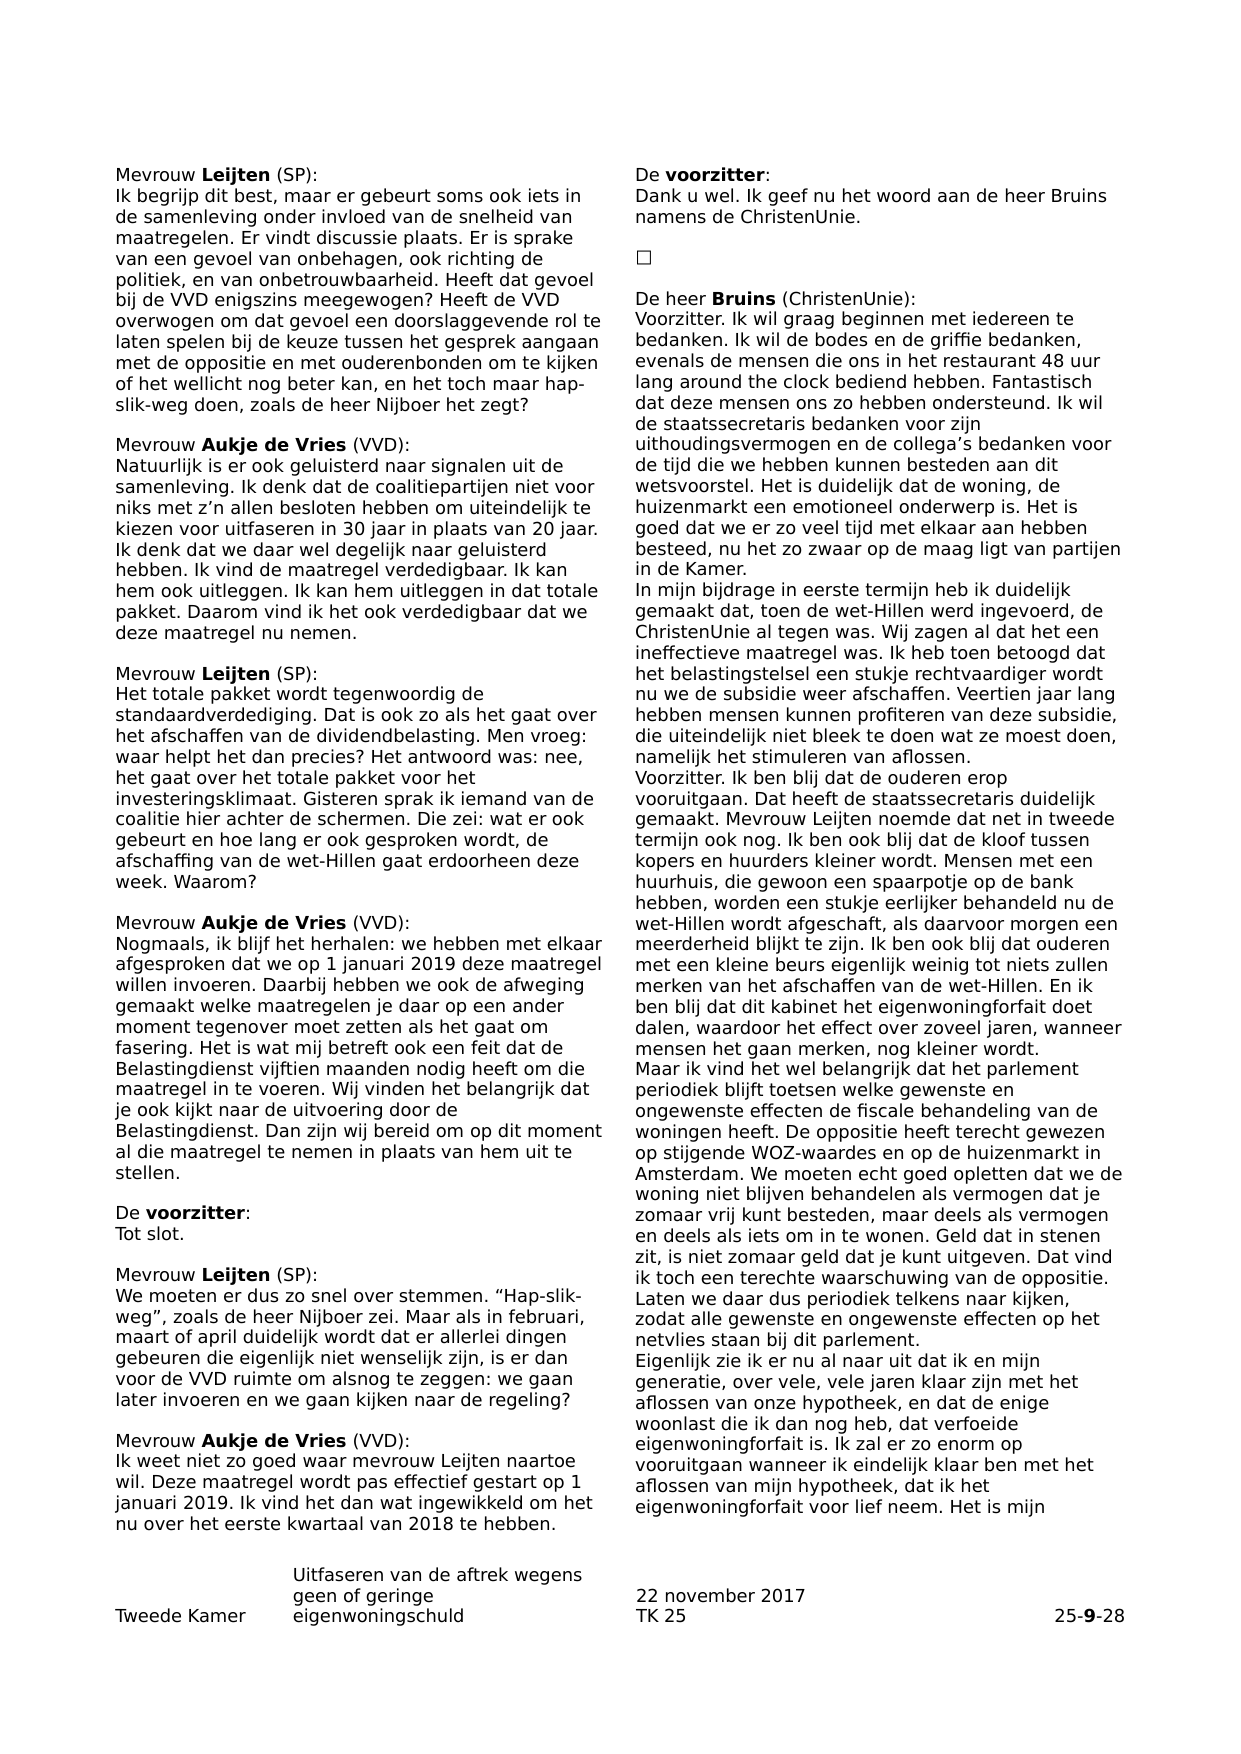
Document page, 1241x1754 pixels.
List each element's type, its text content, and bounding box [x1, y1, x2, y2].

text Ik begrijp dit best, maar er gebeurt soms ook iets in de samenleving onder invloed van de snelheid van maatregelen. Er vindt discussie plaats. Er is sprake van een gevoel van onbehagen, ook richting de politiek, en van onbetrouwbaarheid. Heeft dat gevoel bij de VVD enigszins meegewogen? Heeft de VVD overwogen om dat gevoel een doorslaggevende rol te laten spelen bij de keuze tussen het gesprek aangaan met de oppositie en met ouderenbonden om te kijken of het wellicht nog beter kan, en het toch maar hap-slik-weg doen, zoals de heer Nijboer het zegt? [115, 186, 605, 415]
text Mevrouw Leijten (SP): [115, 1265, 605, 1286]
text Mevrouw Aukje de Vries (VVD): [115, 435, 605, 456]
text De heer Bruins (ChristenUnie): [635, 288, 1125, 309]
text Mevrouw Leijten (SP): [115, 663, 605, 684]
text In mijn bijdrage in eerste termijn heb ik duidelijk gemaakt dat, toen de wet-Hillen werd ingevoerd, de ChristenUnie al tegen was. Wij zagen al dat het een ineffectieve maatregel was. Ik heb toen betoogd dat het belastingstelsel een stukje rechtvaardiger wordt nu we de subsidie weer afschaffen. Veertien jaar lang hebben mensen kunnen profiteren van deze subsidie, die uiteindelijk niet bleek te doen wat ze moest doen, namelijk het stimuleren van aflossen. [635, 580, 1125, 767]
text Ik weet niet zo goed waar mevrouw Leijten naartoe wil. Deze maatregel wordt pas effectief gestart op 1 januari 2019. Ik vind het dan wat ingewikkeld om het nu over het eerste kwartaal van 2018 te hebben. [115, 1451, 605, 1534]
text Maar ik vind het wel belangrijk dat het parlement periodiek blijft toetsen welke gewenste en ongewenste effecten de fiscale behandeling van de woningen heeft. De oppositie heeft terecht gewezen op stijgende WOZ-waardes en op de huizenmarkt in Amsterdam. We moeten echt goed opletten dat we de woning niet blijven behandelen als vermogen dat je zomaar vrij kunt besteden, maar deels als vermogen en deels als iets om in te wonen. Geld dat in stenen zit, is niet zomaar geld dat je kunt uitgeven. Dat vind ik toch een terechte waarschuwing van de oppositie. Laten we daar dus periodiek telkens naar kijken, zodat alle gewenste en ongewenste effecten op het netvlies staan bij dit parlement. [635, 1059, 1125, 1351]
text Mevrouw Aukje de Vries (VVD): [115, 1431, 605, 1451]
text Voorzitter. Ik wil graag beginnen met iedereen te bedanken. Ik wil de bodes en de griffie bedanken, evenals de mensen die ons in het restaurant 48 uur lang around the clock bediend hebben. Fantastisch dat deze mensen ons zo hebben ondersteund. Ik wil de staatssecretaris bedanken voor zijn uithoudingsvermogen en de collega’s bedanken voor de tijd die we hebben kunnen besteden aan dit wetsvoorstel. Het is duidelijk dat de woning, de huizenmarkt een emotioneel onderwerp is. Het is goed dat we er zo veel tijd met elkaar aan hebben besteed, nu het zo zwaar op de maag ligt van partijen in de Kamer. [635, 309, 1125, 580]
text We moeten er dus zo snel over stemmen. “Hap-slik-weg”, zoals de heer Nijboer zei. Maar als in februari, maart of april duidelijk wordt dat er allerlei dingen gebeuren die eigenlijk niet wenselijk zijn, is er dan voor de VVD ruimte om alsnog te zeggen: we gaan later invoeren en we gaan kijken naar de regeling? [115, 1286, 605, 1411]
text De voorzitter: [635, 165, 1125, 186]
text Voorzitter. Ik ben blij dat de ouderen erop vooruitgaan. Dat heeft de staatssecretaris duidelijk gemaakt. Mevrouw Leijten noemde dat net in tweede termijn ook nog. Ik ben ook blij dat de kloof tussen kopers en huurders kleiner wordt. Mensen met een huurhuis, die gewoon een spaarpotje op de bank hebben, worden een stukje eerlijker behandeld nu de wet-Hillen wordt afgeschaft, als daarvoor morgen een meerderheid blijkt te zijn. Ik ben ook blij dat ouderen met een kleine beurs eigenlijk weinig tot niets zullen merken van het afschaffen van de wet-Hillen. En ik ben blij dat dit kabinet het eigenwoningforfait doet dalen, waardoor het effect over zoveel jaren, wanneer mensen het gaan merken, nog kleiner wordt. [635, 767, 1125, 1059]
text Het totale pakket wordt tegenwoordig de standaardverdediging. Dat is ook zo als het gaat over het afschaffen van de dividendbelasting. Men vroeg: waar helpt het dan precies? Het antwoord was: nee, het gaat over het totale pakket voor het investeringsklimaat. Gisteren sprak ik iemand van de coalitie hier achter de schermen. Die zei: wat er ook gebeurt en hoe lang er ook gesproken wordt, de afschaffing van de wet-Hillen gaat erdoorheen deze week. Waarom? [115, 684, 605, 892]
text Mevrouw Aukje de Vries (VVD): [115, 912, 605, 933]
text Mevrouw Leijten (SP): [115, 165, 605, 186]
text Natuurlijk is er ook geluisterd naar signalen uit de samenleving. Ik denk dat de coalitiepartijen niet voor niks met z’n allen besloten hebben om uiteindelijk te kiezen voor uitfaseren in 30 jaar in plaats van 20 jaar. Ik denk dat we daar wel degelijk naar geluisterd hebben. Ik vind de maatregel verdedigbaar. Ik kan hem ook uitleggen. Ik kan hem uitleggen in dat totale pakket. Daarom vind ik het ook verdedigbaar dat we deze maatregel nu nemen. [115, 456, 605, 643]
text Nogmaals, ik blijf het herhalen: we hebben met elkaar afgesproken dat we op 1 januari 2019 deze maatregel willen invoeren. Daarbij hebben we ook de afweging gemaakt welke maatregelen je daar op een ander moment tegenover moet zetten als het gaat om fasering. Het is wat mij betreft ook een feit dat de Belastingdienst vijftien maanden nodig heeft om die maatregel in te voeren. Wij vinden het belangrijk dat je ook kijkt naar de uitvoering door de Belastingdienst. Dan zijn wij bereid om op dit moment al die maatregel te nemen in plaats van hem uit te stellen. [115, 933, 605, 1183]
text Dank u wel. Ik geef nu het woord aan de heer Bruins namens de ChristenUnie. [635, 186, 1125, 228]
text De voorzitter: [115, 1203, 605, 1224]
text Tot slot. [115, 1224, 605, 1245]
text ⬜ [635, 248, 1125, 268]
text Eigenlijk zie ik er nu al naar uit dat ik en mijn generatie, over vele, vele jaren klaar zijn met het aflossen van onze hypotheek, en dat de enige woonlast die ik dan nog heb, dat verfoeide eigenwoningforfait is. Ik zal er zo enorm op vooruitgaan wanneer ik eindelijk klaar ben met het aflossen van mijn hypotheek, dat ik het eigenwoningforfait voor lief neem. Het is mijn [635, 1351, 1125, 1517]
